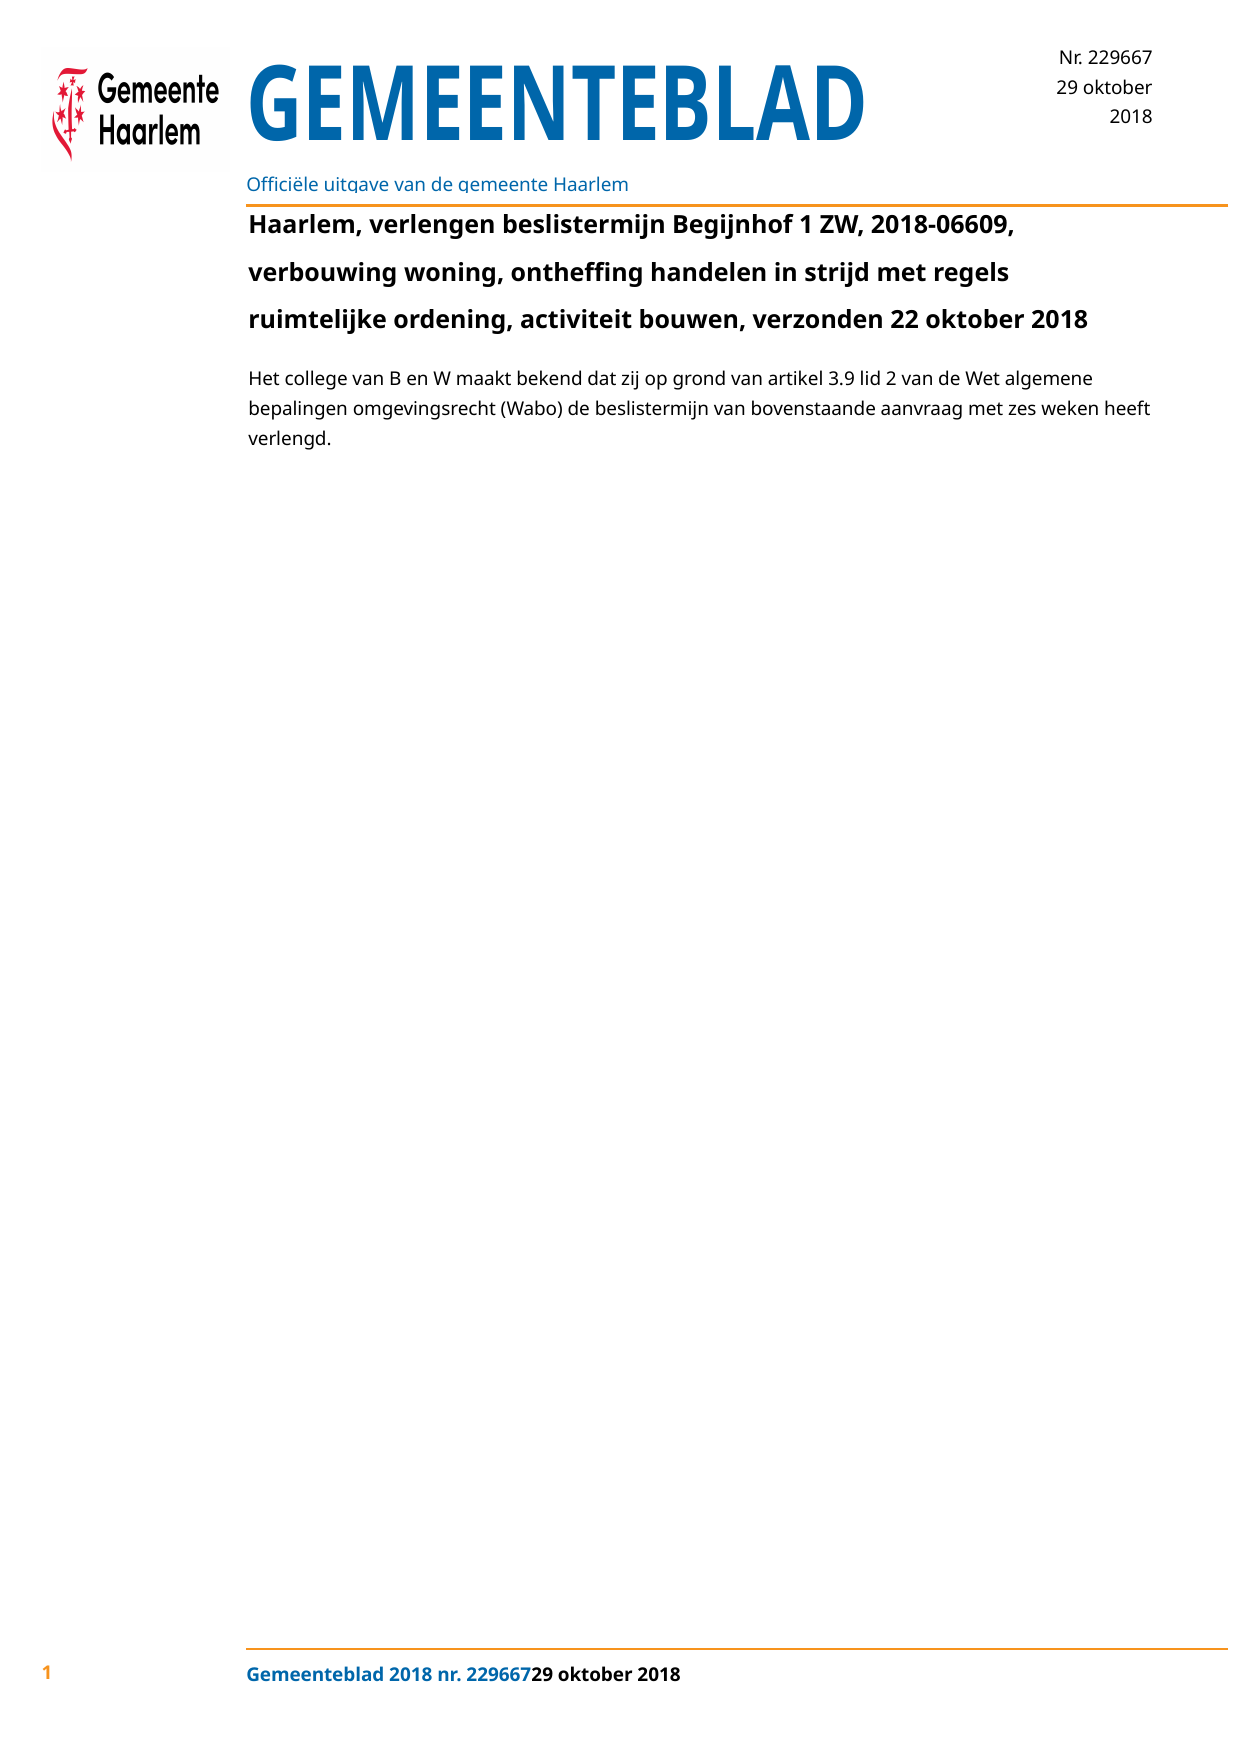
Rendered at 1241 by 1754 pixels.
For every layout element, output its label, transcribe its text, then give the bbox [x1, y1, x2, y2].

text Haarlem, verlengen beslistermijn Begijnhof 1 ZW, 2018-06609, verbouwing woning, ontheffing handelen in strijd met regels ruimtelijke ordening, activiteit bouwen, verzonden 22 oktober 2018 [248, 207, 1152, 336]
text Het college van B en W maakt bekend dat zij op grond van artikel 3.9 lid 2 van de Wet algemene bepalingen omgevingsrecht (Wabo) de beslistermijn van bovenstaande aanvraag met zes weken heeft verlengd. [248, 366, 1152, 450]
picture [41, 47, 231, 172]
